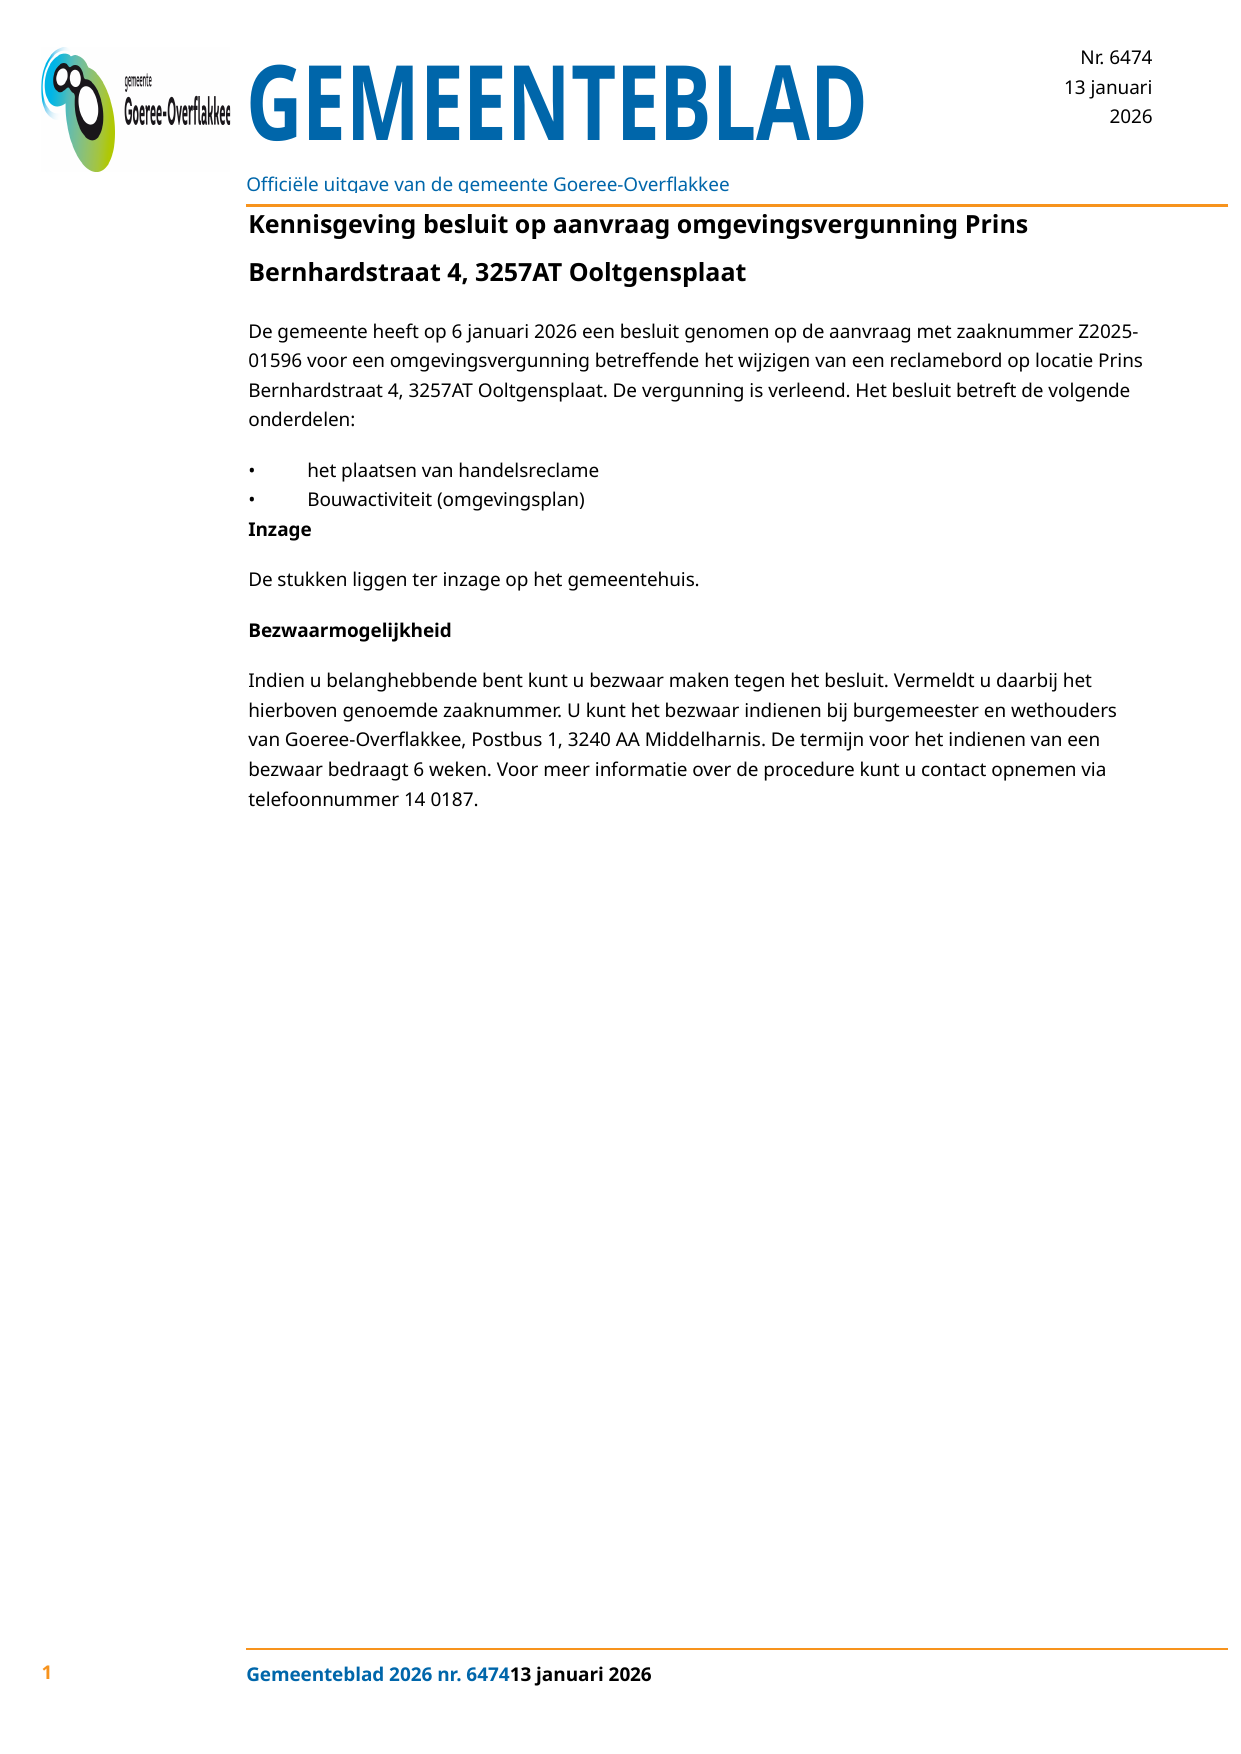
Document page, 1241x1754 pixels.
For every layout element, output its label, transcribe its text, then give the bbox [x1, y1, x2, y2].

text Inzage [248, 516, 1152, 542]
list Bouwactiviteit (omgevingsplan) [248, 487, 1152, 512]
text Indien u belanghebbende bent kunt u bezwaar maken tegen het besluit. Vermeldt u daarbij het hierboven genoemde zaaknummer. U kunt het bezwaar indienen bij burgemeester en wethouders van Goeree-Overflakkee, Postbus 1, 3240 AA Middelharnis. De termijn voor het indienen van een bezwaar bedraagt 6 weken. Voor meer informatie over de procedure kunt u contact opnemen via telefoonnummer 14 0187. [248, 667, 1152, 812]
list het plaatsen van handelsreclame [248, 457, 1152, 483]
text Kennisgeving besluit op aanvraag omgevingsvergunning Prins Bernhardstraat 4, 3257AT Ooltgensplaat [248, 207, 1152, 288]
text De stukken liggen ter inzage op het gemeentehuis. [248, 567, 1152, 592]
text De gemeente heeft op 6 januari 2026 een besluit genomen op de aanvraag met zaaknummer Z2025-01596 voor een omgevingsvergunning betreffende het wijzigen van een reclamebord op locatie Prins Bernhardstraat 4, 3257AT Ooltgensplaat. De vergunning is verleend. Het besluit betreft de volgende onderdelen: [248, 318, 1152, 432]
text Bezwaarmogelijkheid [248, 617, 1152, 643]
picture [41, 47, 231, 172]
